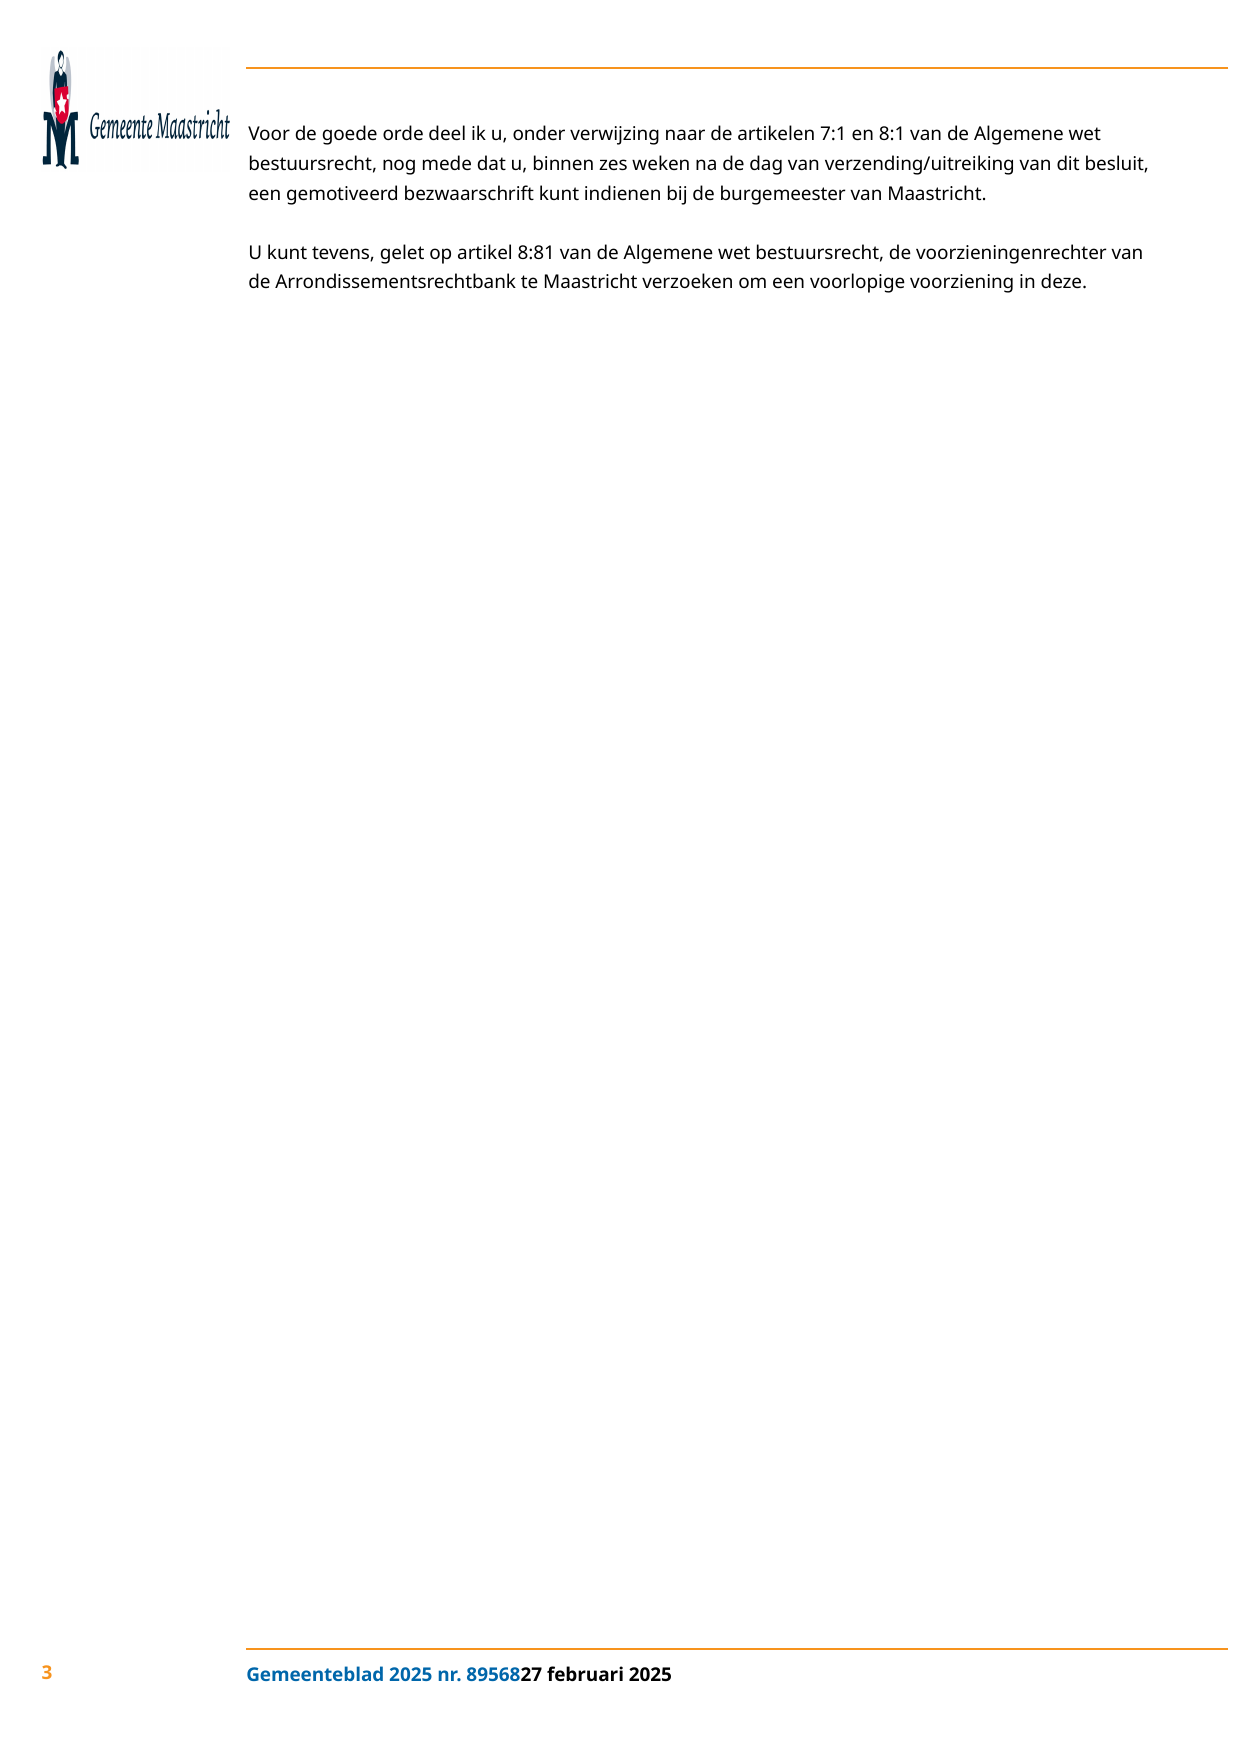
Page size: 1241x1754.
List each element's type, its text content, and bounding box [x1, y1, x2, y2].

text Voor de goede orde deel ik u, onder verwijzing naar de artikelen 7:1 en 8:1 van de Algemene wet bestuursrecht, nog mede dat u, binnen zes weken na de dag van verzending/uitreiking van dit besluit, een gemotiveerd bezwaarschrift kunt indienen bij de burgemeester van Maastricht. [248, 121, 1152, 205]
picture [41, 47, 231, 172]
text U kunt tevens, gelet op artikel 8:81 van de Algemene wet bestuursrecht, de voorzieningenrechter van de Arrondissementsrechtbank te Maastricht verzoeken om een voorlopige voorziening in deze. [248, 239, 1152, 294]
